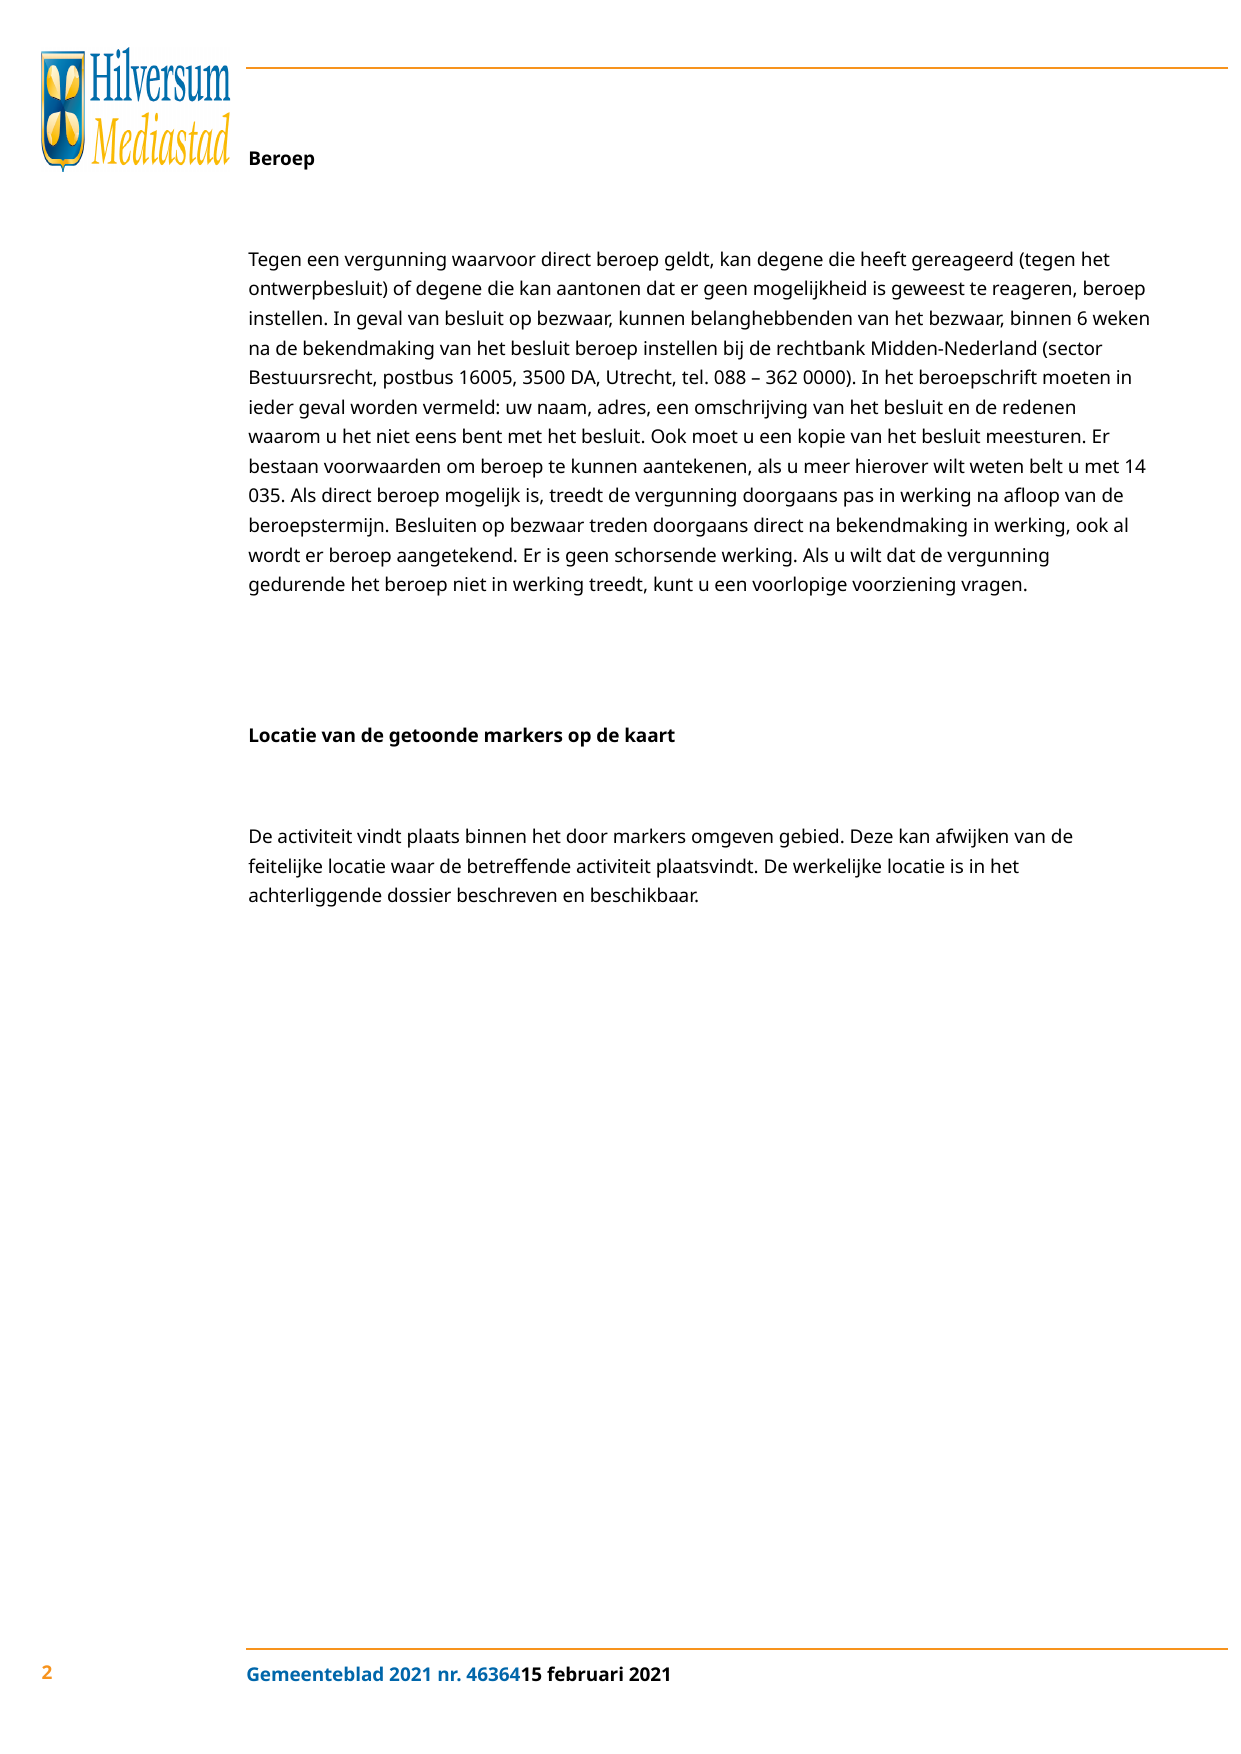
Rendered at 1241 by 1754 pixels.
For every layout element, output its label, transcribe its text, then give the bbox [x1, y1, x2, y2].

text Tegen een vergunning waarvoor direct beroep geldt, kan degene die heeft gereageerd (tegen het ontwerpbesluit) of degene die kan aantonen dat er geen mogelijkheid is geweest te reageren, beroep instellen. In geval van besluit op bezwaar, kunnen belanghebbenden van het bezwaar, binnen 6 weken na de bekendmaking van het besluit beroep instellen bij de rechtbank Midden-Nederland (sector Bestuursrecht, postbus 16005, 3500 DA, Utrecht, tel. 088 – 362 0000). In het beroepschrift moeten in ieder geval worden vermeld: uw naam, adres, een omschrijving van het besluit en de redenen waarom u het niet eens bent met het besluit. Ook moet u een kopie van het besluit meesturen. Er bestaan voorwaarden om beroep te kunnen aantekenen, als u meer hierover wilt weten belt u met 14 035. Als direct beroep mogelijk is, treedt de vergunning doorgaans pas in werking na afloop van de beroepstermijn. Besluiten op bezwaar treden doorgaans direct na bekendmaking in werking, ook al wordt er beroep aangetekend. Er is geen schorsende werking. Als u wilt dat de vergunning gedurende het beroep niet in werking treedt, kunt u een voorlopige voorziening vragen. [248, 246, 1152, 597]
text Beroep [248, 145, 1152, 171]
picture [41, 47, 231, 172]
text Locatie van de getoonde markers op de kaart [248, 723, 1152, 748]
text De activiteit vindt plaats binnen het door markers omgeven gebied. Deze kan afwijken van de feitelijke locatie waar de betreffende activiteit plaatsvindt. De werkelijke locatie is in het achterliggende dossier beschreven en beschikbaar. [248, 823, 1152, 908]
